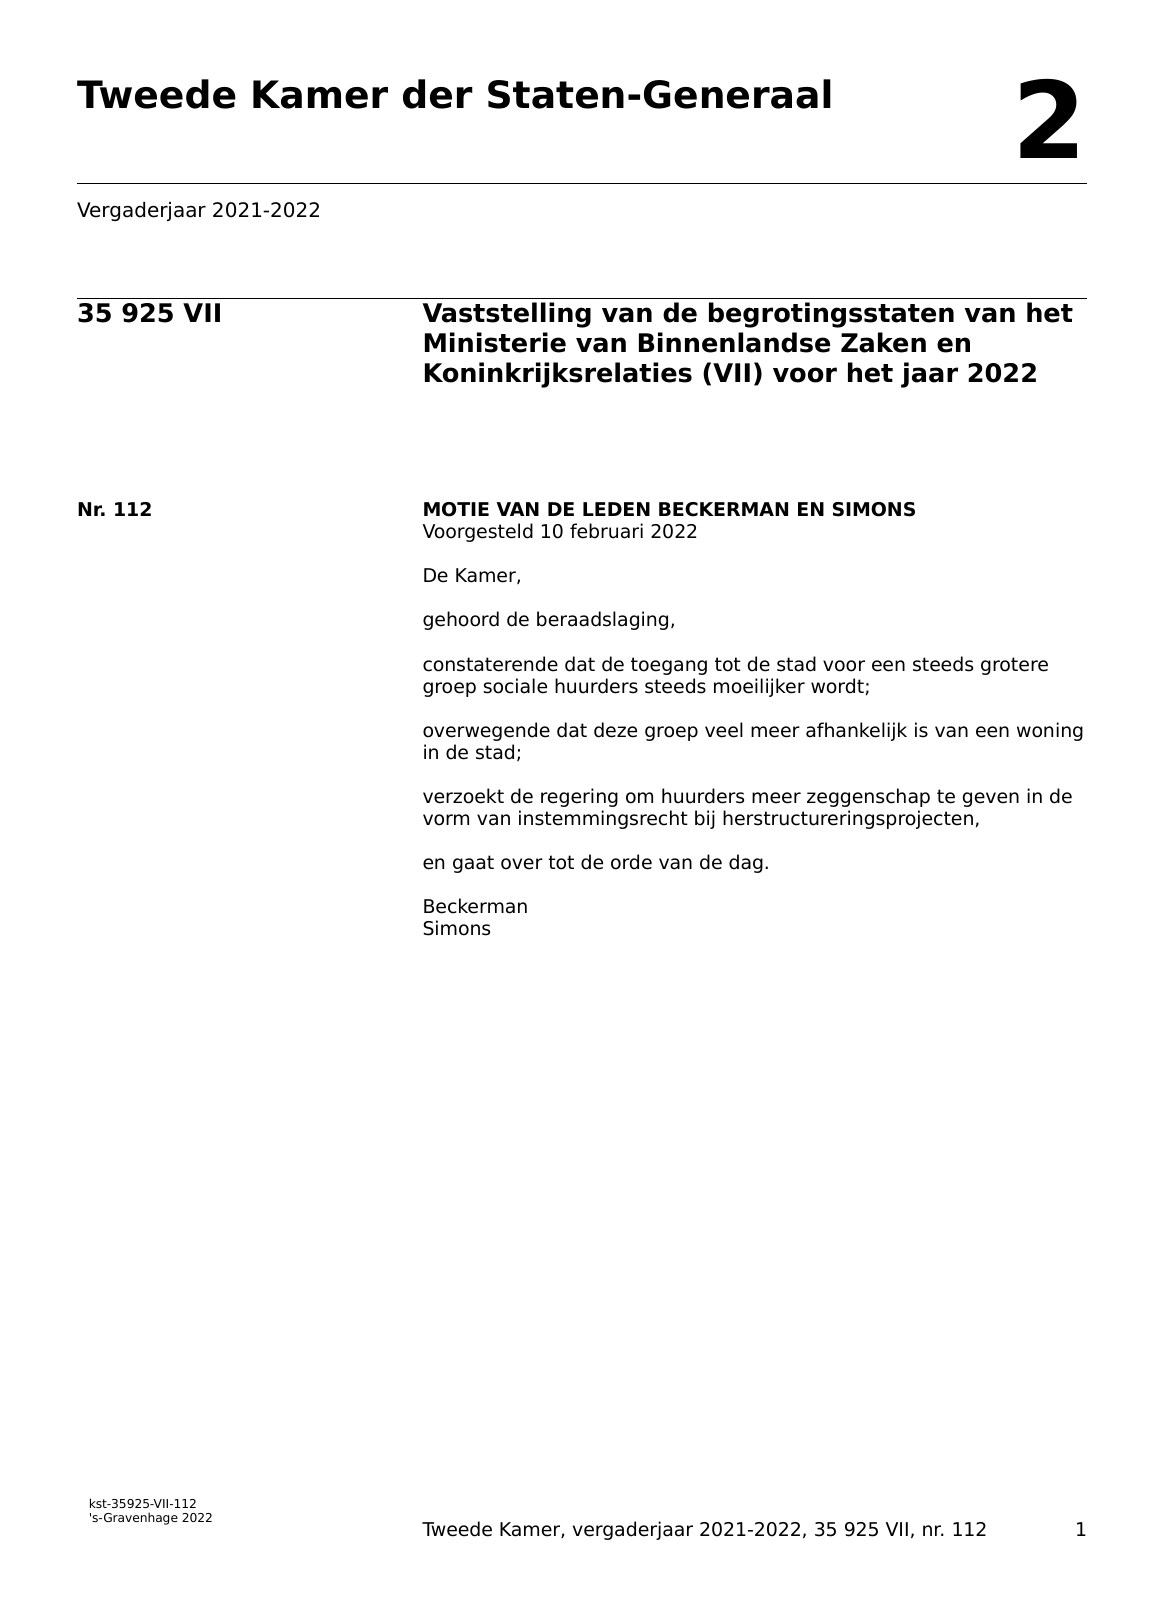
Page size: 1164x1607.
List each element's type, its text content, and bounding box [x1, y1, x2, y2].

text 's-Gravenhage 2022 [88, 1511, 323, 1525]
text De Kamer, [422, 565, 1087, 587]
text Simons [422, 918, 1087, 940]
text verzoekt de regering om huurders meer zeggenschap te geven in de vorm van instemmingsrecht bij herstructureringsprojecten, [422, 786, 1087, 830]
text gehoord de beraadslaging, [422, 609, 1087, 631]
text Voorgesteld 10 februari 2022 [422, 521, 1087, 543]
text Beckerman [422, 896, 1087, 918]
text constaterende dat de toegang tot de stad voor een steeds grotere groep sociale huurders steeds moeilijker wordt; [422, 653, 1087, 697]
table_header Tweede Kamer der Staten-Generaal [77, 59, 886, 183]
text overwegende dat deze groep veel meer afhankelijk is van een woning in de stad; [422, 720, 1087, 764]
text kst-35925-VII-112 [88, 1497, 323, 1511]
subtitle Nr. 112 MOTIE VAN DE LEDEN BECKERMAN EN SIMONS [77, 499, 1087, 521]
subtitle 35 925 VII Vaststelling van de begrotingsstaten van het Ministerie van Binnenlandse Zaken en Koninkrijksrelaties (VII) voor het jaar 2022 [77, 299, 1087, 388]
text en gaat over tot de orde van de dag. [422, 852, 1087, 874]
table_cell Vergaderjaar 2021-2022 [77, 184, 1087, 298]
table_header 2 [886, 59, 1087, 183]
